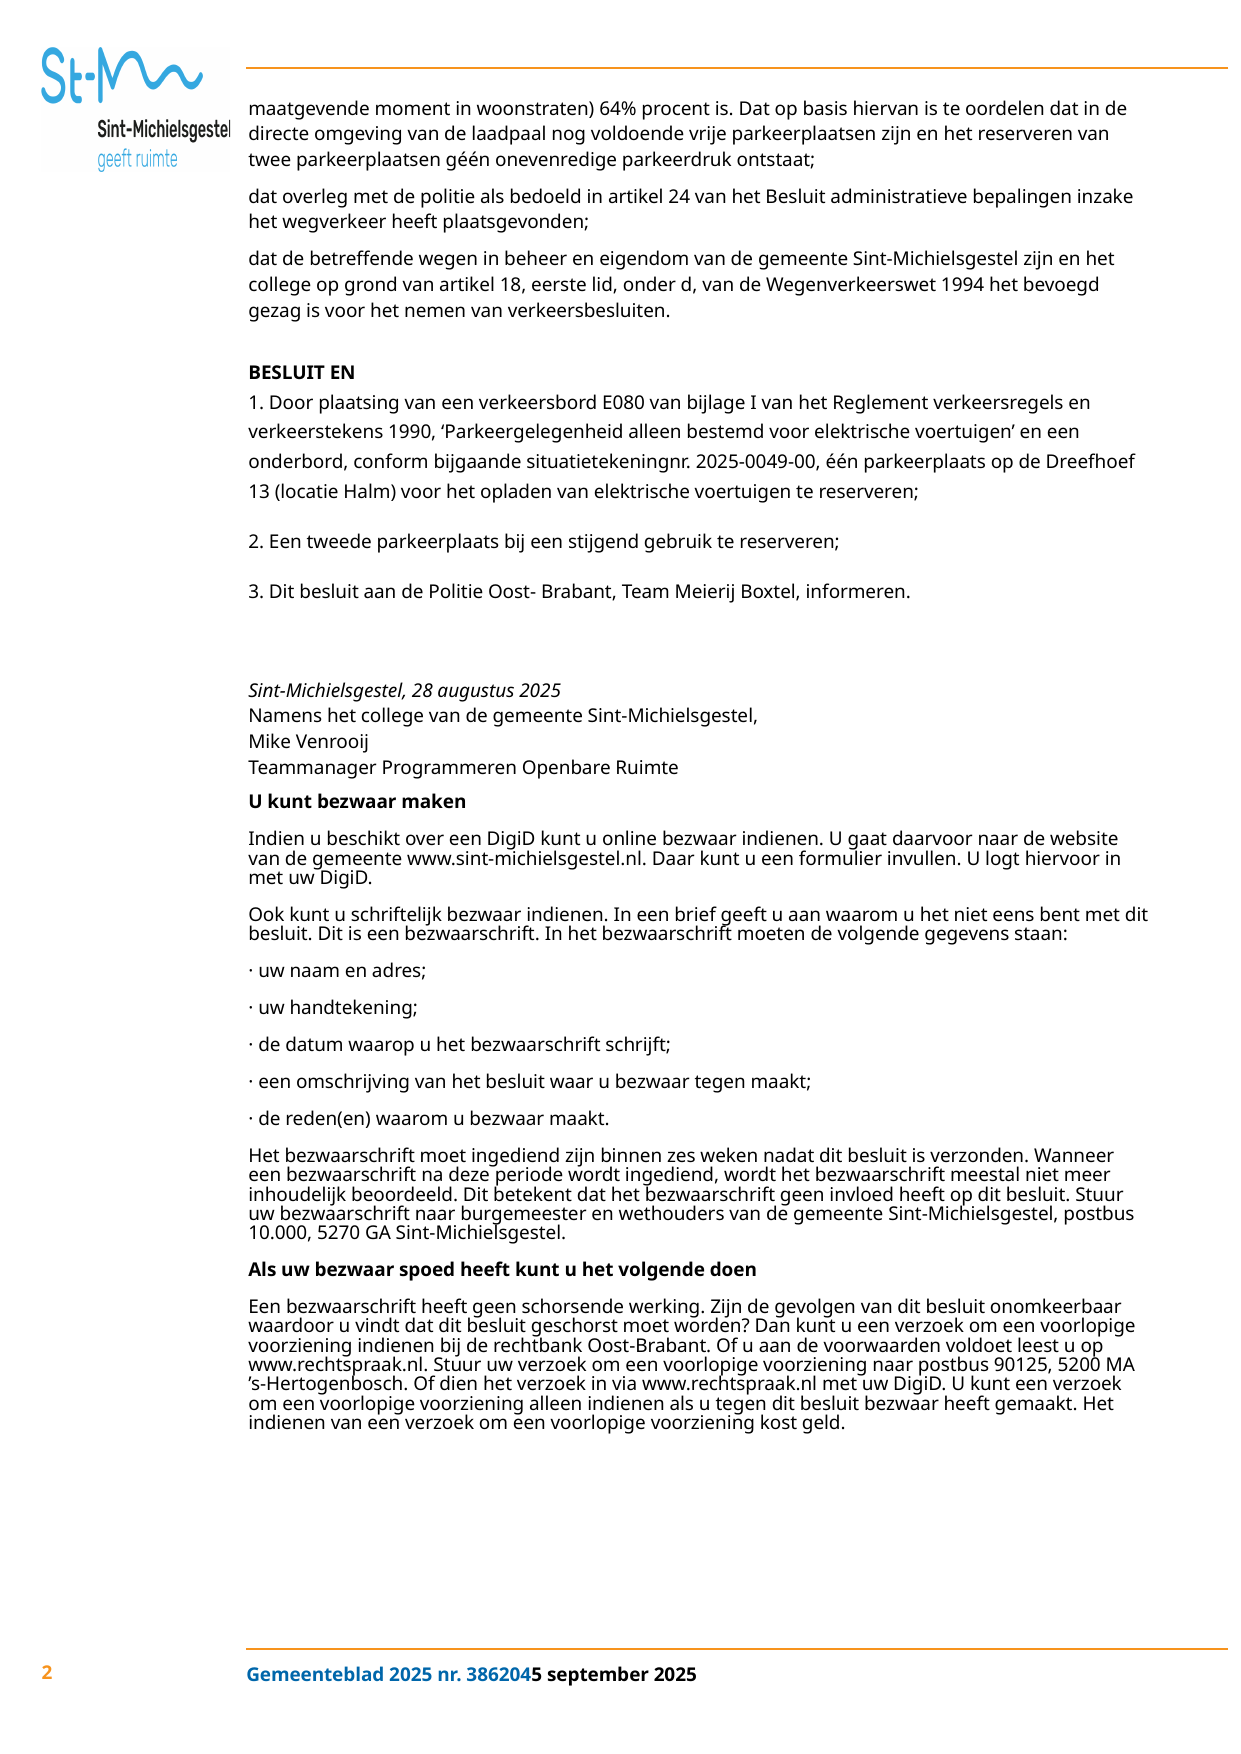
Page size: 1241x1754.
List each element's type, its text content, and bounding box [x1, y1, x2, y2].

text Een bezwaarschrift heeft geen schorsende werking. Zijn de gevolgen van dit besluit onomkeerbaar waardoor u vindt dat dit besluit geschorst moet worden? Dan kunt u een verzoek om een voorlopige voorziening indienen bij de rechtbank Oost-Brabant. Of u aan de voorwaarden voldoet leest u op www.rechtspraak.nl. Stuur uw verzoek om een voorlopige voorziening naar postbus 90125, 5200 MA ’s-Hertogenbosch. Of dien het verzoek in via www.rechtspraak.nl met uw DigiD. U kunt een verzoek om een voorlopige voorziening alleen indienen als u tegen dit besluit bezwaar heeft gemaakt. Het indienen van een verzoek om een voorlopige voorziening kost geld. [248, 1298, 1152, 1433]
text · uw handtekening; [248, 999, 1152, 1018]
text Teammanager Programmeren Openbare Ruimte [248, 754, 1152, 780]
text · de datum waarop u het bezwaarschrift schrijft; [248, 1036, 1152, 1055]
text Indien u beschikt over een DigiD kunt u online bezwaar indienen. U gaat daarvoor naar de website van de gemeente www.sint-michielsgestel.nl. Daar kunt u een formulier invullen. U logt hiervoor in met uw DigiD. [248, 830, 1152, 888]
text dat de betreffende wegen in beheer en eigendom van de gemeente Sint-Michielsgestel zijn en het college op grond van artikel 18, eerste lid, onder d, van de Wegenverkeerswet 1994 het bevoegd gezag is voor het nemen van verkeersbesluiten. [248, 245, 1152, 322]
text 2. Een tweede parkeerplaats bij een stijgend gebruik te reserveren; [248, 528, 1152, 554]
text Namens het college van de gemeente Sint-Michielsgestel, [248, 703, 1152, 728]
picture [41, 47, 231, 172]
text 3. Dit besluit aan de Politie Oost- Brabant, Team Meierij Boxtel, informeren. [248, 579, 1152, 604]
text 1. Door plaatsing van een verkeersbord E080 van bijlage I van het Reglement verkeersregels en verkeerstekens 1990, ‘Parkeergelegenheid alleen bestemd voor elektrische voertuigen’ en een onderbord, conform bijgaande situatietekeningnr. 2025-0049-00, één parkeerplaats op de Dreefhoef 13 (locatie Halm) voor het opladen van elektrische voertuigen te reserveren; [248, 389, 1152, 503]
text Het bezwaarschrift moet ingediend zijn binnen zes weken nadat dit besluit is verzonden. Wanneer een bezwaarschrift na deze periode wordt ingediend, wordt het bezwaarschrift meestal niet meer inhoudelijk beoordeeld. Dit betekent dat het bezwaarschrift geen invloed heeft op dit besluit. Stuur uw bezwaarschrift naar burgemeester en wethouders van de gemeente Sint-Michielsgestel, postbus 10.000, 5270 GA Sint-Michielsgestel. [248, 1147, 1152, 1243]
text BESLUIT EN [248, 359, 1152, 385]
text · de reden(en) waarom u bezwaar maakt. [248, 1110, 1152, 1129]
text Sint-Michielsgestel, 28 augustus 2025 [248, 677, 1152, 703]
text Ook kunt u schriftelijk bezwaar indienen. In een brief geeft u aan waarom u het niet eens bent met dit besluit. Dit is een bezwaarschrift. In het bezwaarschrift moeten de volgende gegevens staan: [248, 906, 1152, 944]
text · een omschrijving van het besluit waar u bezwaar tegen maakt; [248, 1073, 1152, 1092]
text · uw naam en adres; [248, 962, 1152, 981]
text Als uw bezwaar spoed heeft kunt u het volgende doen [248, 1261, 1152, 1280]
text dat overleg met de politie als bedoeld in artikel 24 van het Besluit administratieve bepalingen inzake het wegverkeer heeft plaatsgevonden; [248, 183, 1152, 234]
text Mike Venrooij [248, 728, 1152, 754]
text U kunt bezwaar maken [248, 793, 1152, 813]
text maatgevende moment in woonstraten) 64% procent is. Dat op basis hiervan is te oordelen dat in de directe omgeving van de laadpaal nog voldoende vrije parkeerplaatsen zijn en het reserveren van twee parkeerplaatsen géén onevenredige parkeerdruk ontstaat; [248, 95, 1152, 172]
